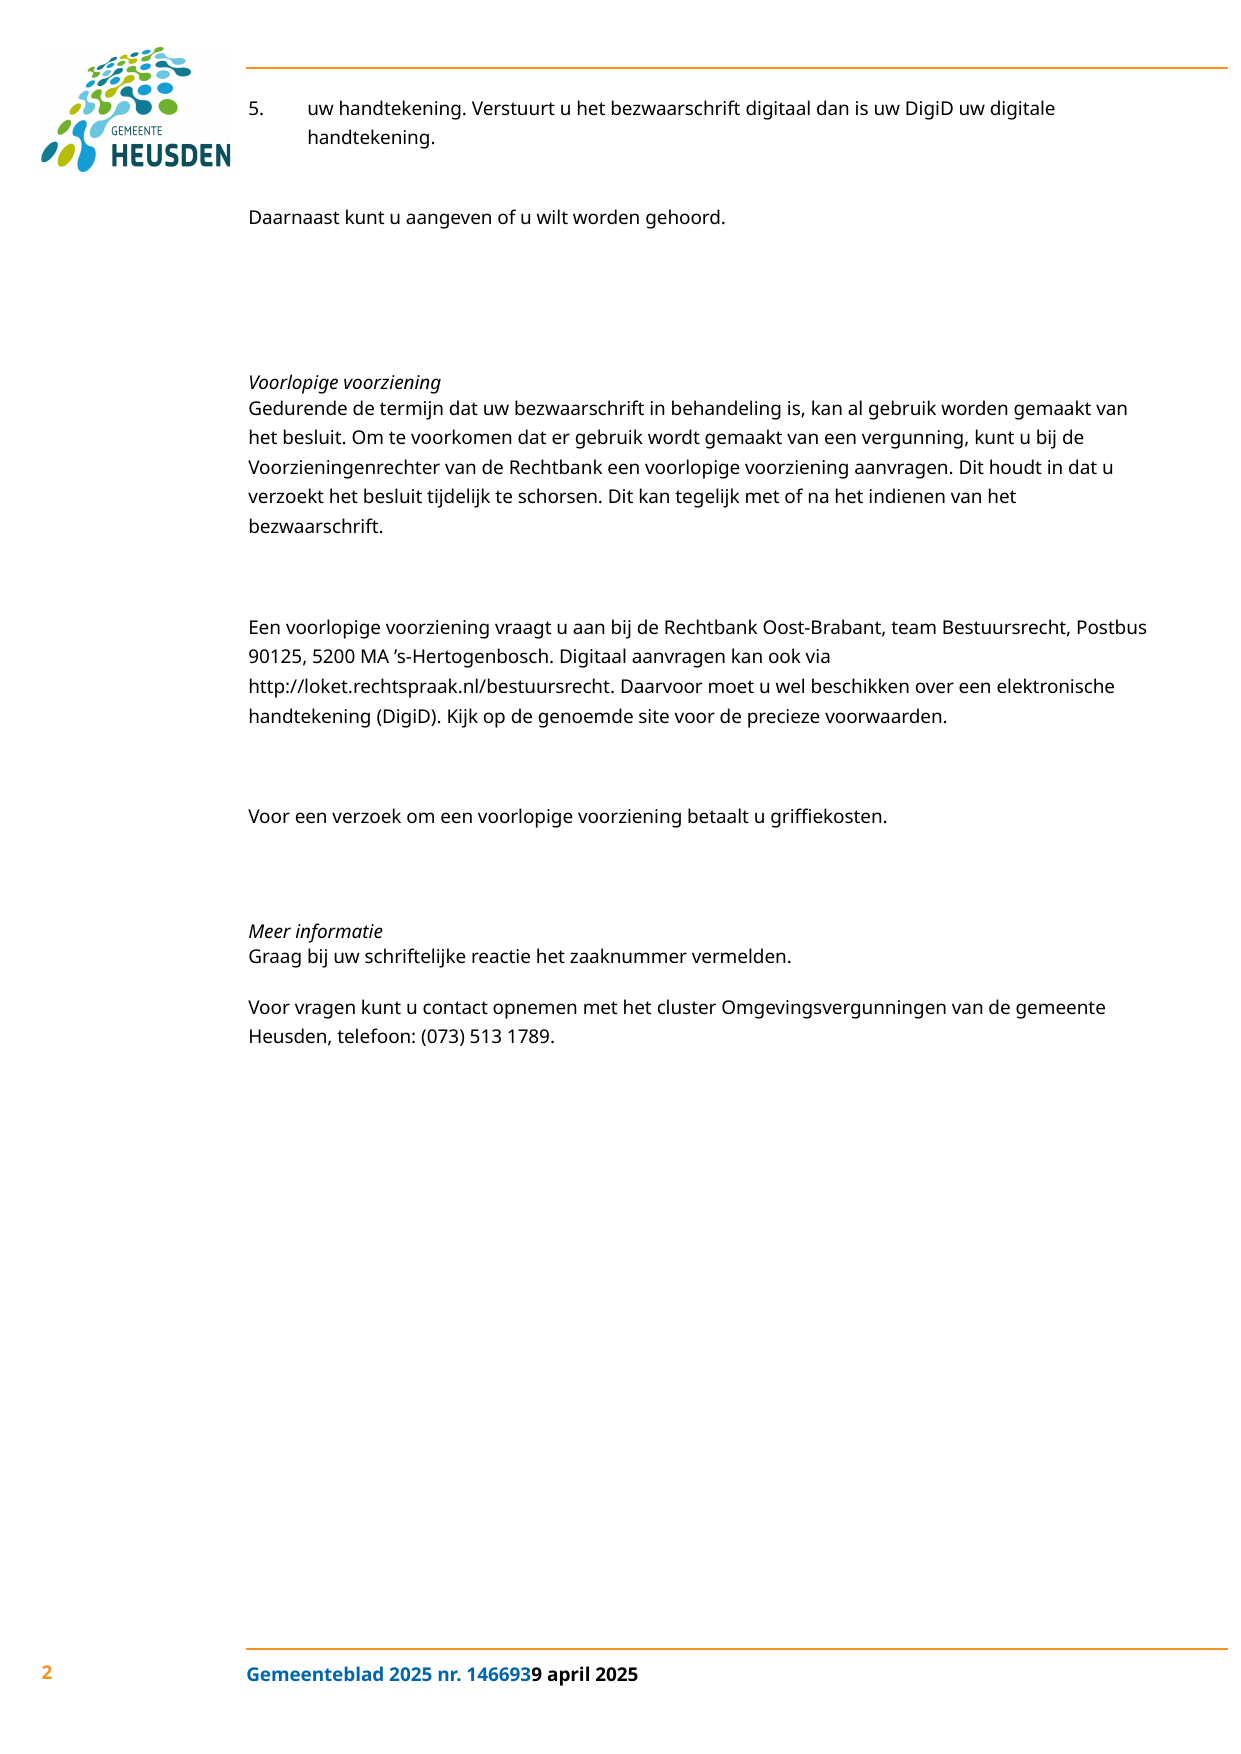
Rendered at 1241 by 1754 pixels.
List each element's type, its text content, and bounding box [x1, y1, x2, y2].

text Gedurende de termijn dat uw bezwaarschrift in behandeling is, kan al gebruik worden gemaakt van het besluit. Om te voorkomen dat er gebruik wordt gemaakt van een vergunning, kunt u bij de Voorzieningenrechter van de Rechtbank een voorlopige voorziening aanvragen. Dit houdt in dat u verzoekt het besluit tijdelijk te schorsen. Dit kan tegelijk met of na het indienen van het bezwaarschrift. [248, 395, 1152, 539]
list uw handtekening. Verstuurt u het bezwaarschrift digitaal dan is uw DigiD uw digitale handtekening. [248, 95, 1152, 150]
picture [41, 47, 231, 172]
text Meer informatie [248, 918, 1152, 944]
text Voor een verzoek om een voorlopige voorziening betaalt u griffiekosten. [248, 804, 1152, 829]
text Een voorlopige voorziening vraagt u aan bij de Rechtbank Oost-Brabant, team Bestuursrecht, Postbus 90125, 5200 MA ’s-Hertogenbosch. Digitaal aanvragen kan ook via http://loket.rechtspraak.nl/bestuursrecht. Daarvoor moet u wel beschikken over een elektronische handtekening (DigiD). Kijk op de genoemde site voor de precieze voorwaarden. [248, 614, 1152, 728]
text Voorlopige voorziening [248, 369, 1152, 395]
text Voor vragen kunt u contact opnemen met het cluster Omgevingsvergunningen van de gemeente Heusden, telefoon: (073) 513 1789. [248, 994, 1152, 1049]
text Graag bij uw schriftelijke reactie het zaaknummer vermelden. [248, 944, 1152, 969]
text Daarnaast kunt u aangeven of u wilt worden gehoord. [248, 204, 1152, 230]
